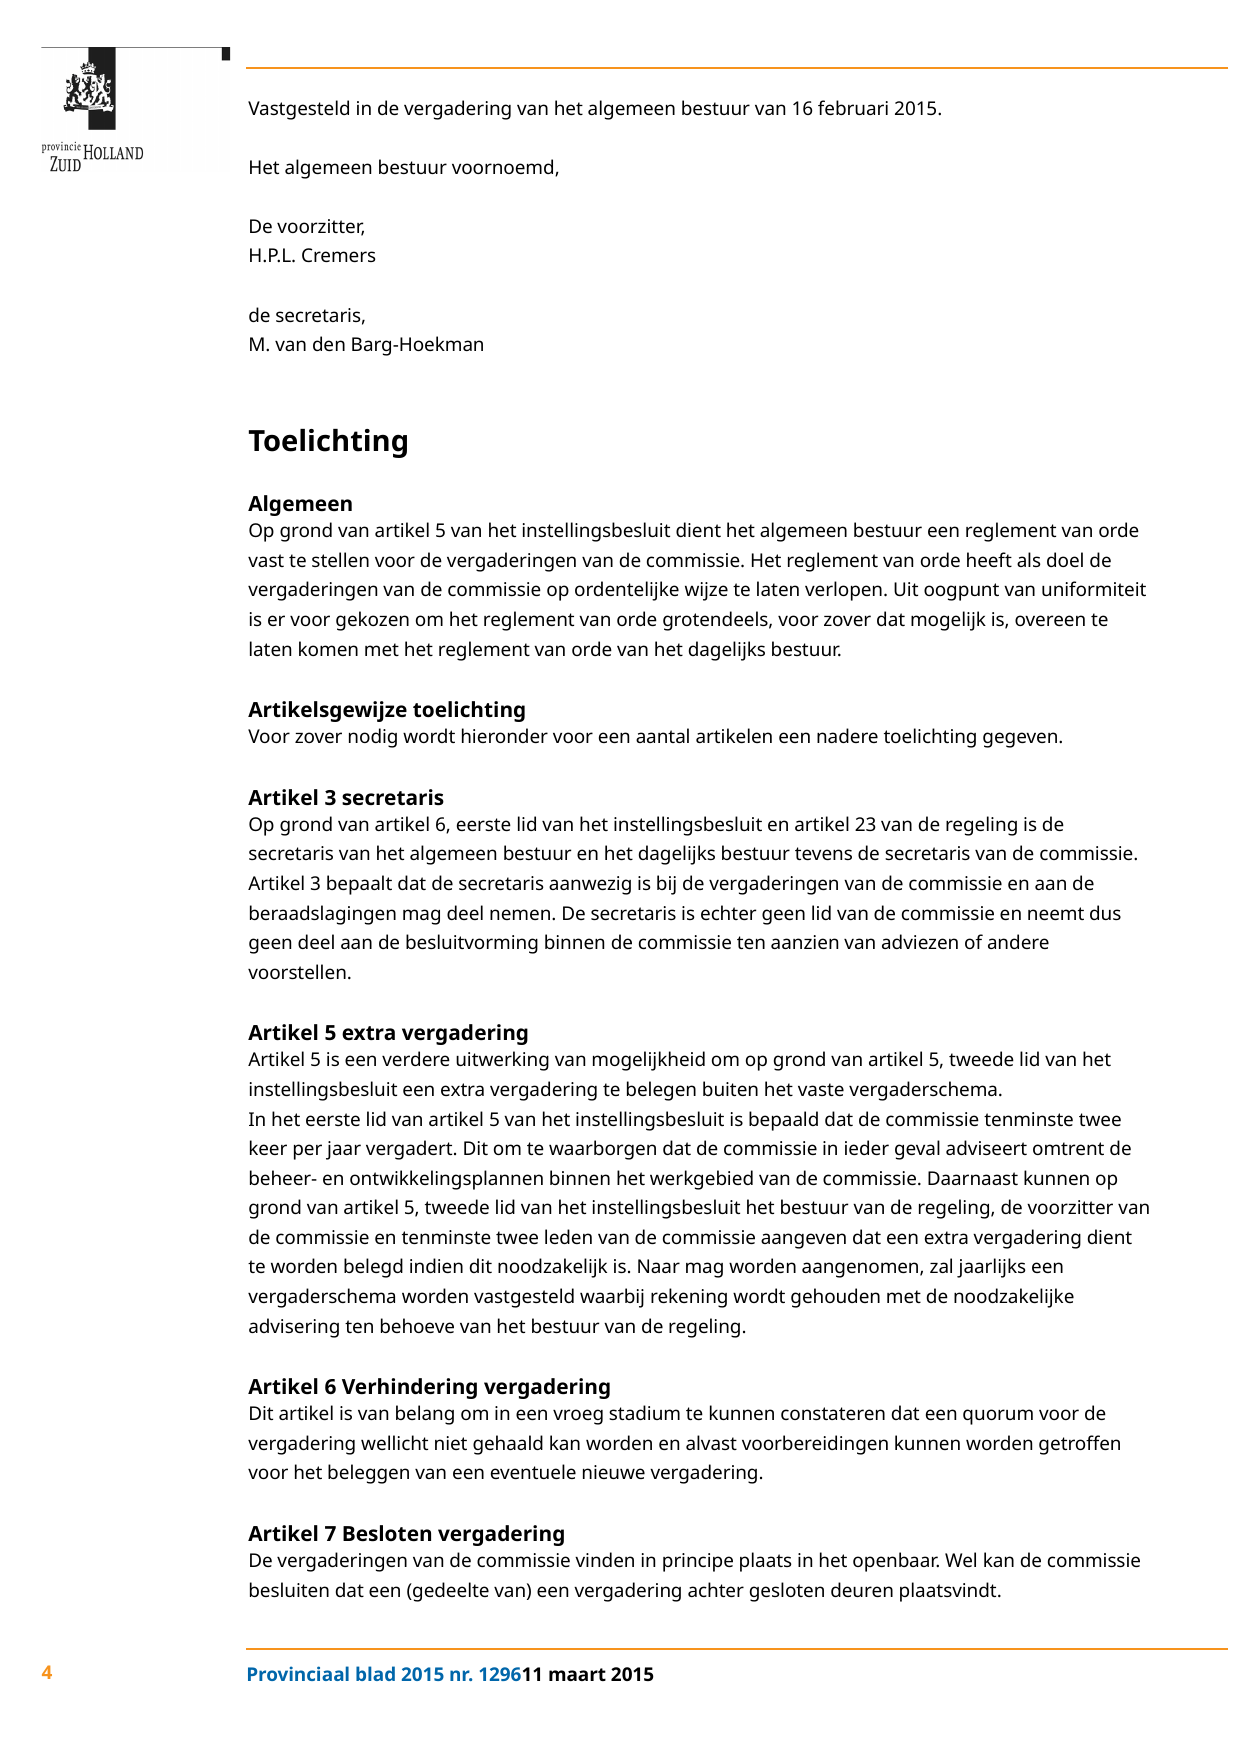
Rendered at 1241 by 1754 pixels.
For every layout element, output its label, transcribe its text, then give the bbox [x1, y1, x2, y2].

text De voorzitter, [248, 213, 1152, 239]
text de secretaris, [248, 302, 1152, 328]
text Op grond van artikel 6, eerste lid van het instellingsbesluit en artikel 23 van de regeling is de secretaris van het algemeen bestuur en het dagelijks bestuur tevens de secretaris van de commissie. Artikel 3 bepaalt dat de secretaris aanwezig is bij de vergaderingen van de commissie en aan de beraadslagingen mag deel nemen. De secretaris is echter geen lid van de commissie en neemt dus geen deel aan de besluitvorming binnen de commissie ten aanzien van adviezen of andere voorstellen. [248, 811, 1152, 985]
picture [41, 47, 231, 172]
text Dit artikel is van belang om in een vroeg stadium te kunnen constateren dat een quorum voor de vergadering wellicht niet gehaald kan worden en alvast voorbereidingen kunnen worden getroffen voor het beleggen van een eventuele nieuwe vergadering. [248, 1400, 1152, 1485]
text Voor zover nodig wordt hieronder voor een aantal artikelen een nadere toelichting gegeven. [248, 723, 1152, 749]
text Artikel 3 secretaris [248, 783, 1152, 811]
text Vastgesteld in de vergadering van het algemeen bestuur van 16 februari 2015. [248, 95, 1152, 121]
text H.P.L. Cremers [248, 243, 1152, 268]
text Algemeen [248, 489, 1152, 517]
text Artikel 7 Besloten vergadering [248, 1519, 1152, 1547]
text Het algemeen bestuur voornoemd, [248, 154, 1152, 180]
text M. van den Barg-Hoekman [248, 331, 1152, 357]
text Artikelsgewijze toelichting [248, 695, 1152, 723]
text Op grond van artikel 5 van het instellingsbesluit dient het algemeen bestuur een reglement van orde vast te stellen voor de vergaderingen van de commissie. Het reglement van orde heeft als doel de vergaderingen van de commissie op ordentelijke wijze te laten verlopen. Uit oogpunt van uniformiteit is er voor gekozen om het reglement van orde grotendeels, voor zover dat mogelijk is, overeen te laten komen met het reglement van orde van het dagelijks bestuur. [248, 517, 1152, 662]
text Artikel 6 Verhindering vergadering [248, 1372, 1152, 1400]
text Toelichting [248, 420, 1152, 460]
text Artikel 5 is een verdere uitwerking van mogelijkheid om op grond van artikel 5, tweede lid van het instellingsbesluit een extra vergadering te belegen buiten het vaste vergaderschema. [248, 1047, 1152, 1102]
text In het eerste lid van artikel 5 van het instellingsbesluit is bepaald dat de commissie tenminste twee keer per jaar vergadert. Dit om te waarborgen dat de commissie in ieder geval adviseert omtrent de beheer- en ontwikkelingsplannen binnen het werkgebied van de commissie. Daarnaast kunnen op grond van artikel 5, tweede lid van het instellingsbesluit het bestuur van de regeling, de voorzitter van de commissie en tenminste twee leden van de commissie aangeven dat een extra vergadering dient te worden belegd indien dit noodzakelijk is. Naar mag worden aangenomen, zal jaarlijks een vergaderschema worden vastgesteld waarbij rekening wordt gehouden met de noodzakelijke advisering ten behoeve van het bestuur van de regeling. [248, 1106, 1152, 1338]
text De vergaderingen van de commissie vinden in principe plaats in het openbaar. Wel kan de commissie besluiten dat een (gedeelte van) een vergadering achter gesloten deuren plaatsvindt. [248, 1547, 1152, 1602]
text Artikel 5 extra vergadering [248, 1018, 1152, 1047]
